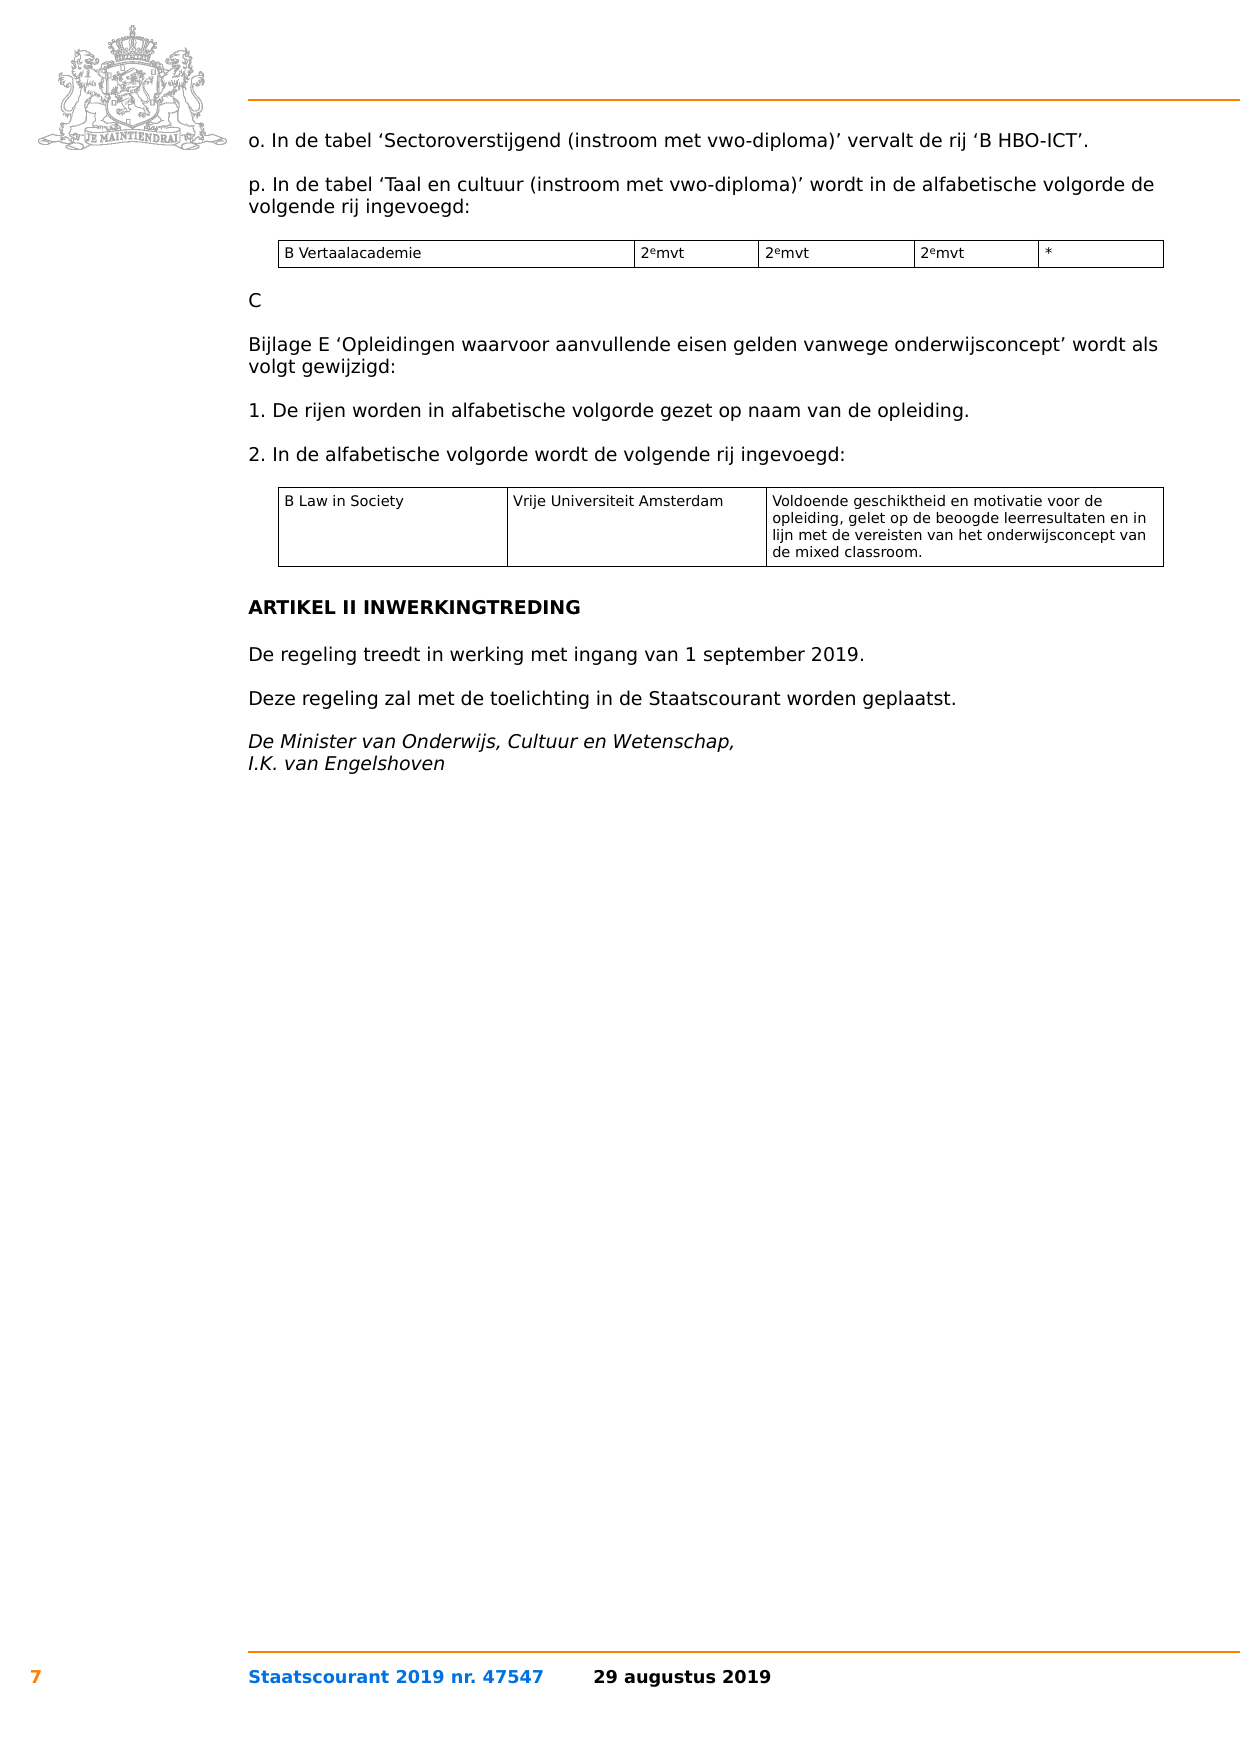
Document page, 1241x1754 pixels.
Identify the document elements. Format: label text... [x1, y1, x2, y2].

table_header * [1039, 241, 1163, 267]
text De Minister van Onderwijs, Cultuur en Wetenschap, I.K. van Engelshoven [248, 731, 1163, 775]
text p. In de tabel ‘Taal en cultuur (instroom met vwo-diploma)’ wordt in de alfabetische volgorde de volgende rij ingevoegd: [248, 174, 1163, 218]
table_header 2emvt [915, 241, 1038, 267]
table_header 2emvt [635, 241, 758, 267]
table_header Voldoende geschiktheid en motivatie voor de opleiding, gelet op de beoogde leerresultaten en in lijn met de vereisten van het onderwijsconcept van de mixed classroom. [767, 488, 1163, 566]
text C [248, 290, 1163, 312]
text De regeling treedt in werking met ingang van 1 september 2019. [248, 644, 1163, 666]
table_header B Vertaalacademie [279, 241, 634, 267]
subtitle ARTIKEL II INWERKINGTREDING [248, 597, 1163, 619]
picture [38, 25, 227, 150]
table_header B Law in Society [279, 488, 507, 566]
text 1. De rijen worden in alfabetische volgorde gezet op naam van de opleiding. [248, 399, 1163, 422]
text 2. In de alfabetische volgorde wordt de volgende rij ingevoegd: [248, 443, 1163, 465]
table_header Vrije Universiteit Amsterdam [508, 488, 766, 566]
text o. In de tabel ‘Sectoroverstijgend (instroom met vwo-diploma)’ vervalt de rij ‘B HBO-ICT’. [248, 130, 1163, 152]
text Bijlage E ‘Opleidingen waarvoor aanvullende eisen gelden vanwege onderwijsconcept’ wordt als volgt gewijzigd: [248, 334, 1163, 378]
text Deze regeling zal met de toelichting in de Staatscourant worden geplaatst. [248, 687, 1163, 709]
table_header 2emvt [759, 241, 914, 267]
